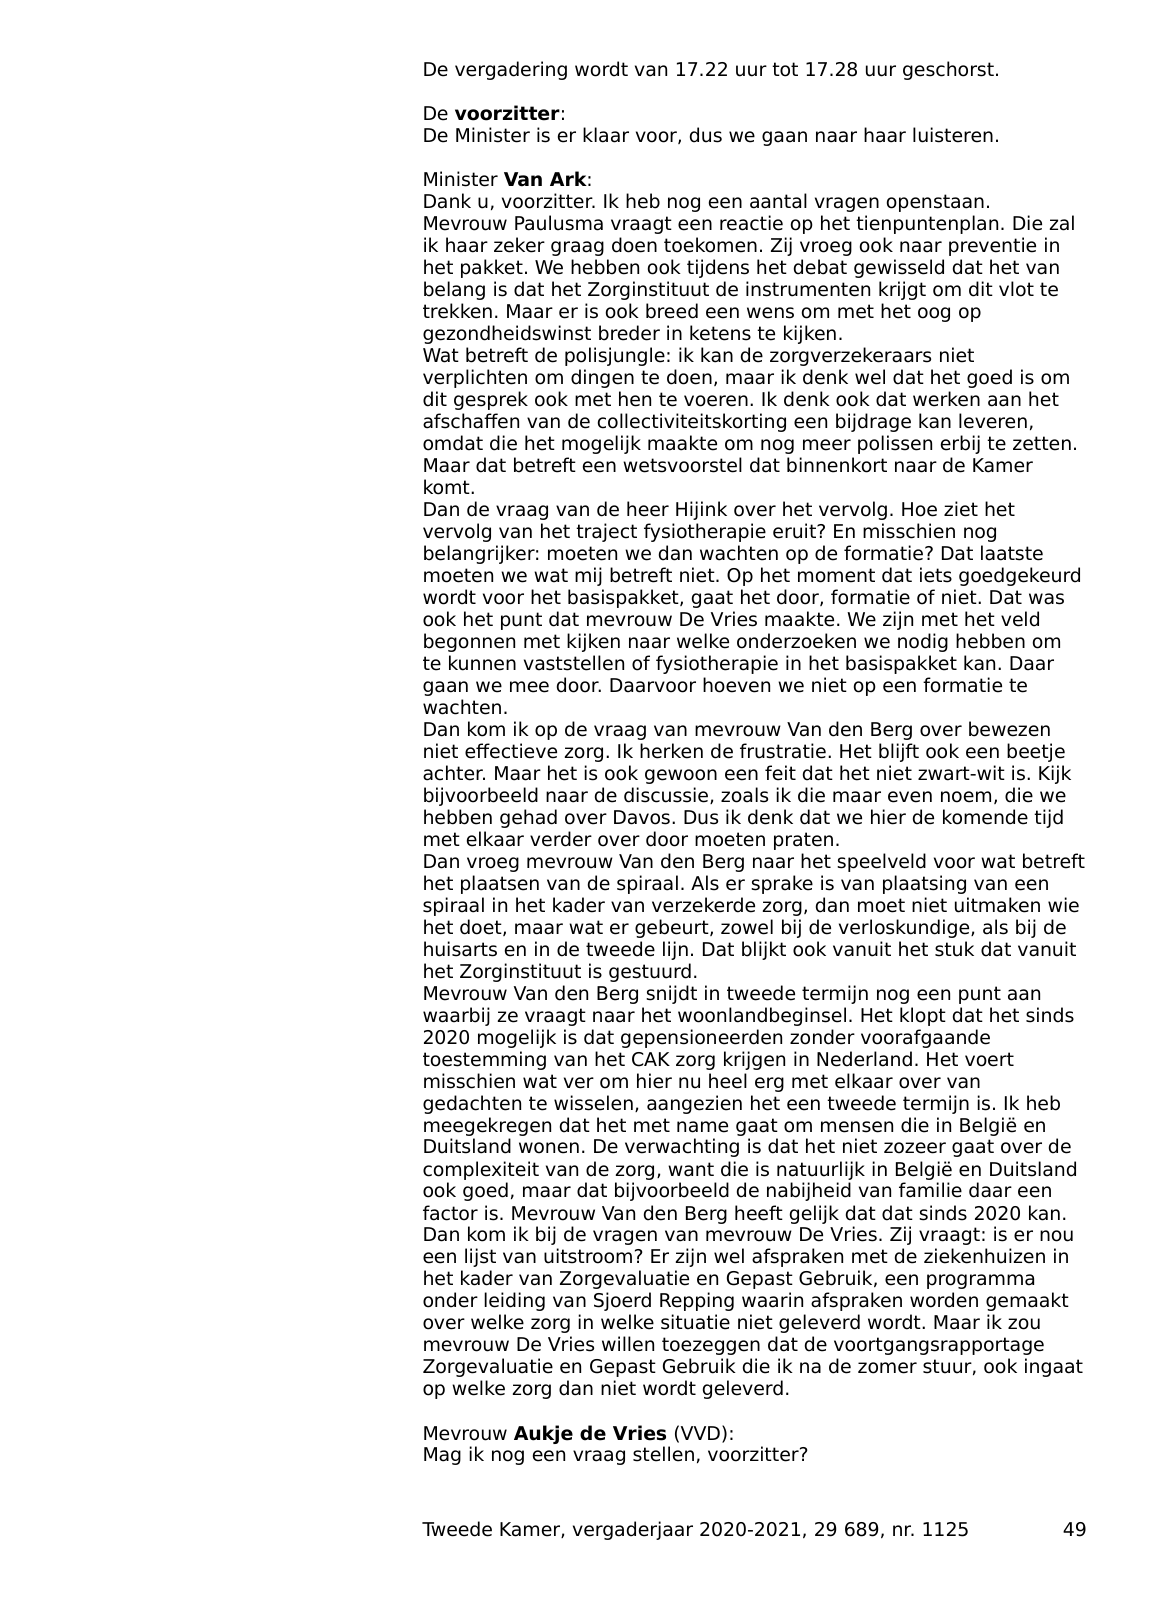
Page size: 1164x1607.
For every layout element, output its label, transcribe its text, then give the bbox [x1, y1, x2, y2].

text Mevrouw Van den Berg snijdt in tweede termijn nog een punt aan waarbij ze vraagt naar het woonlandbeginsel. Het klopt dat het sinds 2020 mogelijk is dat gepensioneerden zonder voorafgaande toestemming van het CAK zorg krijgen in Nederland. Het voert misschien wat ver om hier nu heel erg met elkaar over van gedachten te wisselen, aangezien het een tweede termijn is. Ik heb meegekregen dat het met name gaat om mensen die in België en Duitsland wonen. De verwachting is dat het niet zozeer gaat over de complexiteit van de zorg, want die is natuurlijk in België en Duitsland ook goed, maar dat bijvoorbeeld de nabijheid van familie daar een factor is. Mevrouw Van den Berg heeft gelijk dat dat sinds 2020 kan. [422, 983, 1087, 1224]
text De vergadering wordt van 17.22 uur tot 17.28 uur geschorst. [422, 59, 1087, 81]
text Minister Van Ark: [422, 169, 1087, 191]
text De voorzitter: [422, 103, 1087, 125]
text Wat betreft de polisjungle: ik kan de zorgverzekeraars niet verplichten om dingen te doen, maar ik denk wel dat het goed is om dit gesprek ook met hen te voeren. Ik denk ook dat werken aan het afschaffen van de collectiviteitskorting een bijdrage kan leveren, omdat die het mogelijk maakte om nog meer polissen erbij te zetten. Maar dat betreft een wetsvoorstel dat binnenkort naar de Kamer komt. [422, 345, 1087, 499]
text Dank u, voorzitter. Ik heb nog een aantal vragen openstaan. [422, 191, 1087, 213]
text Dan kom ik bij de vragen van mevrouw De Vries. Zij vraagt: is er nou een lijst van uitstroom? Er zijn wel afspraken met de ziekenhuizen in het kader van Zorgevaluatie en Gepast Gebruik, een programma onder leiding van Sjoerd Repping waarin afspraken worden gemaakt over welke zorg in welke situatie niet geleverd wordt. Maar ik zou mevrouw De Vries willen toezeggen dat de voortgangsrapportage Zorgevaluatie en Gepast Gebruik die ik na de zomer stuur, ook ingaat op welke zorg dan niet wordt geleverd. [422, 1224, 1087, 1400]
text Mag ik nog een vraag stellen, voorzitter? [422, 1444, 1087, 1466]
text Mevrouw Aukje de Vries (VVD): [422, 1422, 1087, 1444]
text Mevrouw Paulusma vraagt een reactie op het tienpuntenplan. Die zal ik haar zeker graag doen toekomen. Zij vroeg ook naar preventie in het pakket. We hebben ook tijdens het debat gewisseld dat het van belang is dat het Zorginstituut de instrumenten krijgt om dit vlot te trekken. Maar er is ook breed een wens om met het oog op gezondheidswinst breder in ketens te kijken. [422, 213, 1087, 345]
text Dan vroeg mevrouw Van den Berg naar het speelveld voor wat betreft het plaatsen van de spiraal. Als er sprake is van plaatsing van een spiraal in het kader van verzekerde zorg, dan moet niet uitmaken wie het doet, maar wat er gebeurt, zowel bij de verloskundige, als bij de huisarts en in de tweede lijn. Dat blijkt ook vanuit het stuk dat vanuit het Zorginstituut is gestuurd. [422, 851, 1087, 983]
text Dan kom ik op de vraag van mevrouw Van den Berg over bewezen niet effectieve zorg. Ik herken de frustratie. Het blijft ook een beetje achter. Maar het is ook gewoon een feit dat het niet zwart-wit is. Kijk bijvoorbeeld naar de discussie, zoals ik die maar even noem, die we hebben gehad over Davos. Dus ik denk dat we hier de komende tijd met elkaar verder over door moeten praten. [422, 719, 1087, 851]
text De Minister is er klaar voor, dus we gaan naar haar luisteren. [422, 125, 1087, 147]
text Dan de vraag van de heer Hijink over het vervolg. Hoe ziet het vervolg van het traject fysiotherapie eruit? En misschien nog belangrijker: moeten we dan wachten op de formatie? Dat laatste moeten we wat mij betreft niet. Op het moment dat iets goedgekeurd wordt voor het basispakket, gaat het door, formatie of niet. Dat was ook het punt dat mevrouw De Vries maakte. We zijn met het veld begonnen met kijken naar welke onderzoeken we nodig hebben om te kunnen vaststellen of fysiotherapie in het basispakket kan. Daar gaan we mee door. Daarvoor hoeven we niet op een formatie te wachten. [422, 499, 1087, 719]
